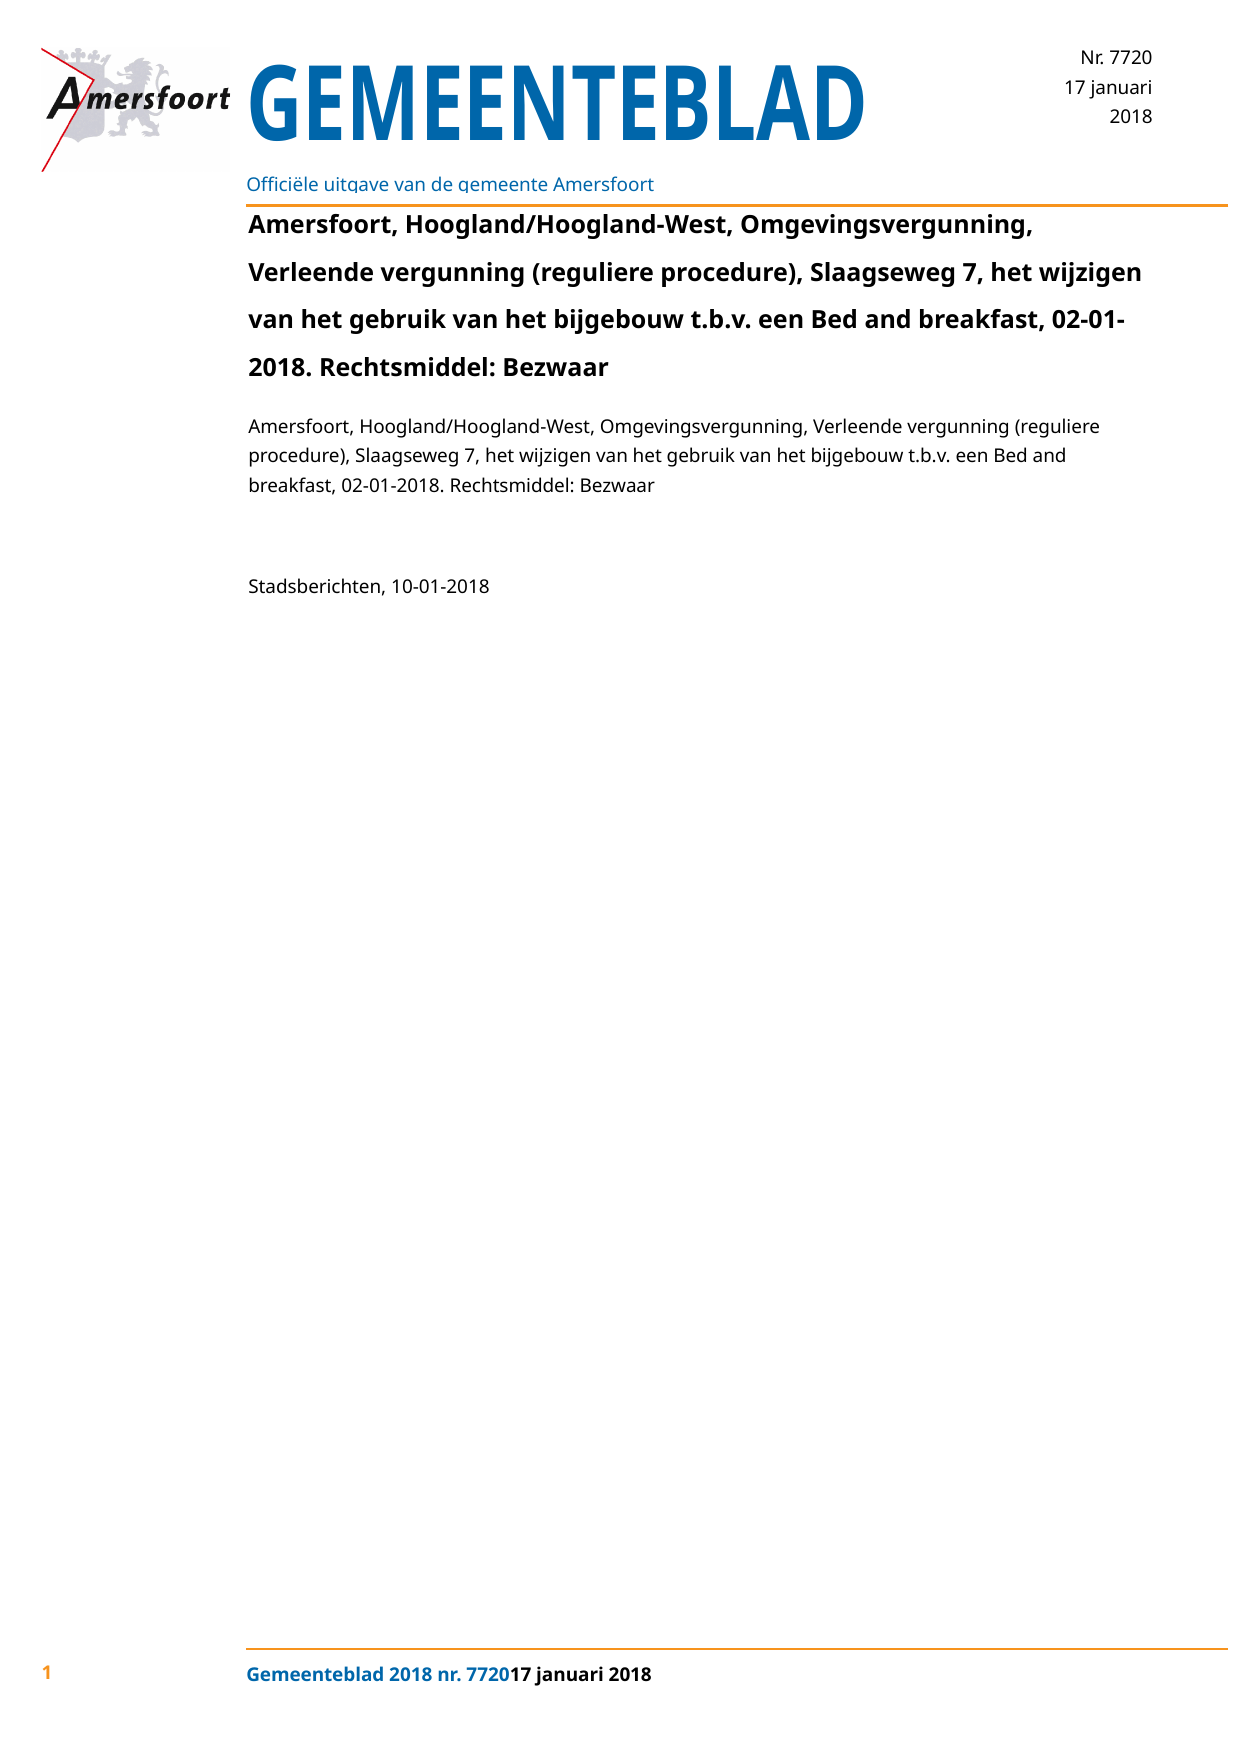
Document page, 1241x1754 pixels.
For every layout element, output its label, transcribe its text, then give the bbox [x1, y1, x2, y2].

picture [41, 47, 231, 172]
text Amersfoort, Hoogland/Hoogland-West, Omgevingsvergunning, Verleende vergunning (reguliere procedure), Slaagseweg 7, het wijzigen van het gebruik van het bijgebouw t.b.v. een Bed and breakfast, 02-01-2018. Rechtsmiddel: Bezwaar [248, 413, 1152, 498]
text Stadsberichten, 10-01-2018 [248, 573, 1152, 599]
text Amersfoort, Hoogland/Hoogland-West, Omgevingsvergunning, Verleende vergunning (reguliere procedure), Slaagseweg 7, het wijzigen van het gebruik van het bijgebouw t.b.v. een Bed and breakfast, 02-01-2018. Rechtsmiddel: Bezwaar [248, 207, 1152, 384]
